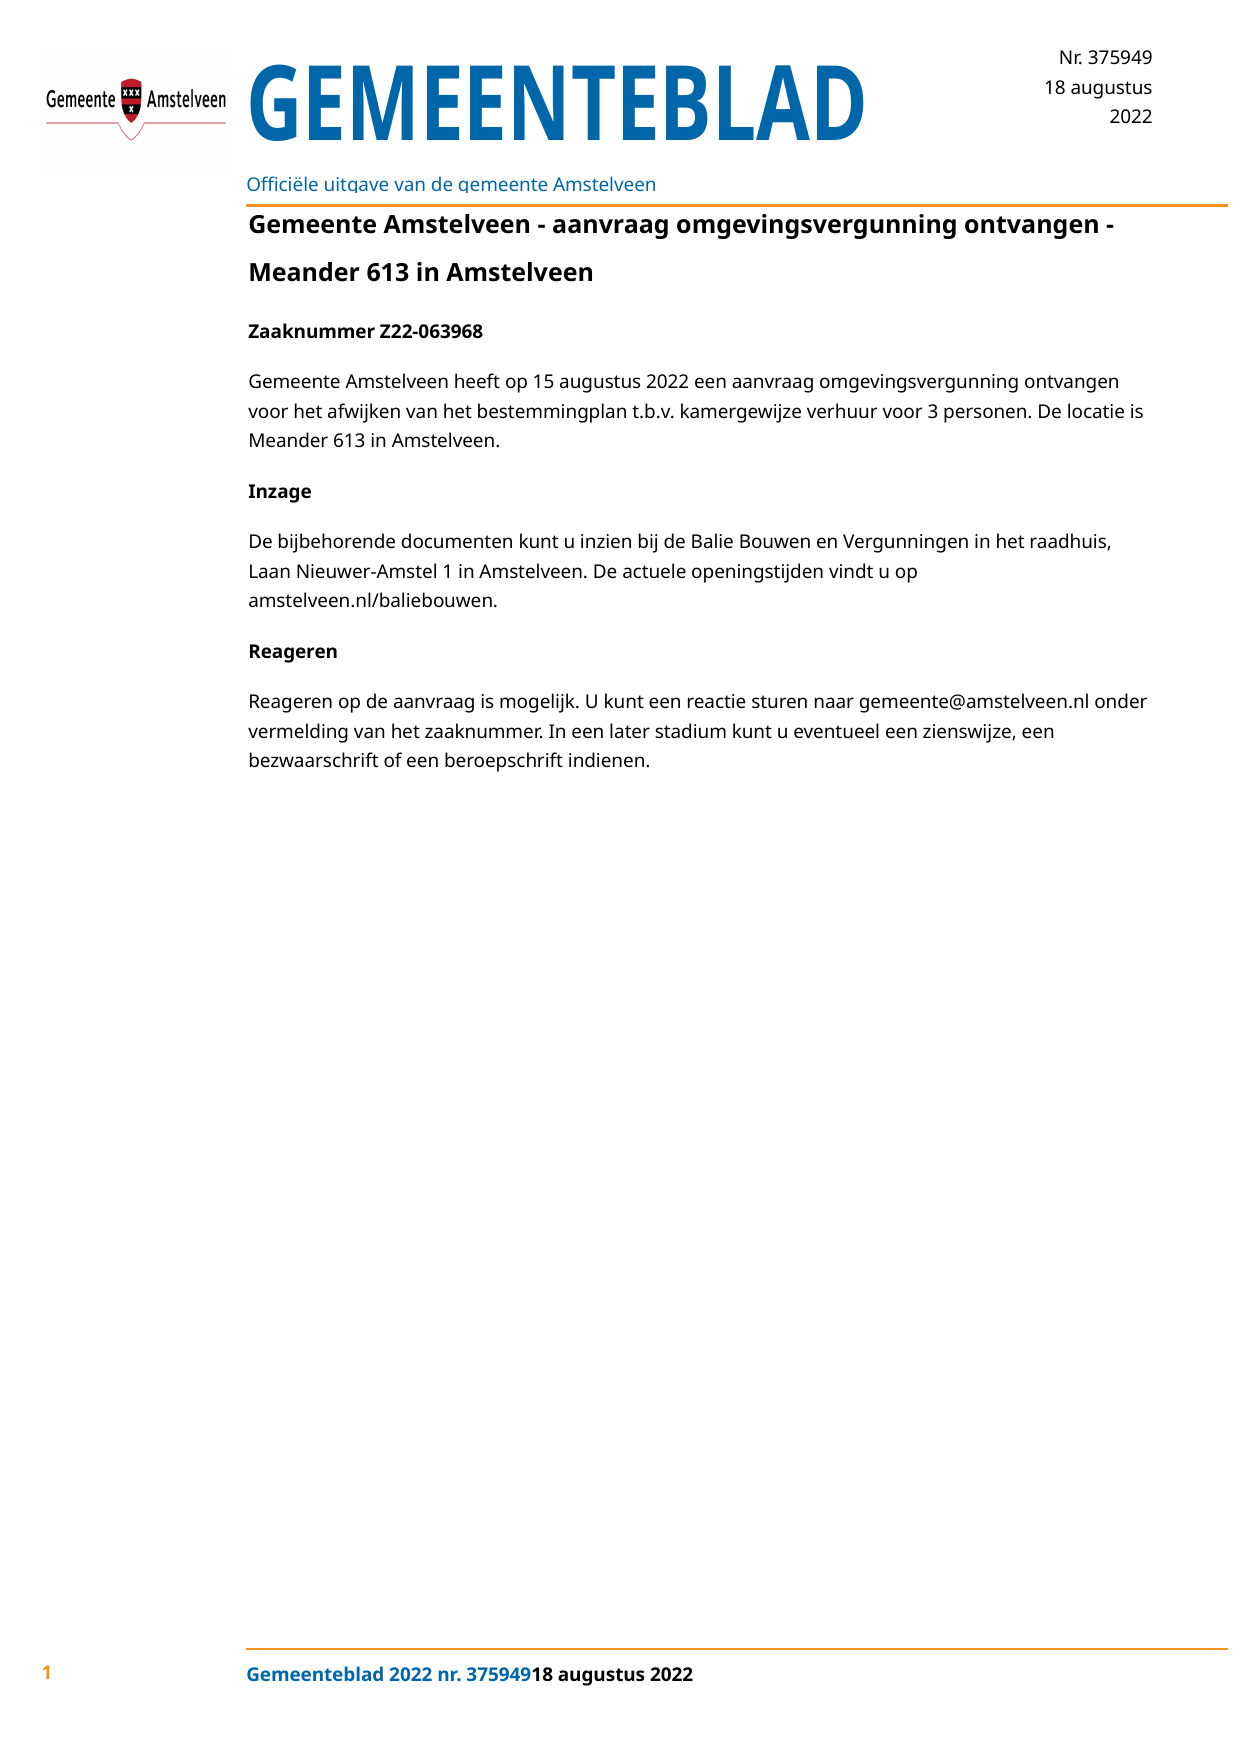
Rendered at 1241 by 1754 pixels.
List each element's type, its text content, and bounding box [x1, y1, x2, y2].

picture [41, 47, 231, 172]
text Gemeente Amstelveen - aanvraag omgevingsvergunning ontvangen - Meander 613 in Amstelveen [248, 207, 1152, 288]
text Zaaknummer Z22-063968 [248, 318, 1152, 344]
text De bijbehorende documenten kunt u inzien bij de Balie Bouwen en Vergunningen in het raadhuis, Laan Nieuwer-Amstel 1 in Amstelveen. De actuele openingstijden vindt u op amstelveen.nl/baliebouwen. [248, 528, 1152, 613]
text Inzage [248, 478, 1152, 504]
text Reageren [248, 638, 1152, 664]
text Reageren op de aanvraag is mogelijk. U kunt een reactie sturen naar gemeente@amstelveen.nl onder vermelding van het zaaknummer. In een later stadium kunt u eventueel een zienswijze, een bezwaarschrift of een beroepschrift indienen. [248, 688, 1152, 773]
text Gemeente Amstelveen heeft op 15 augustus 2022 een aanvraag omgevingsvergunning ontvangen voor het afwijken van het bestemmingplan t.b.v. kamergewijze verhuur voor 3 personen. De locatie is Meander 613 in Amstelveen. [248, 368, 1152, 453]
